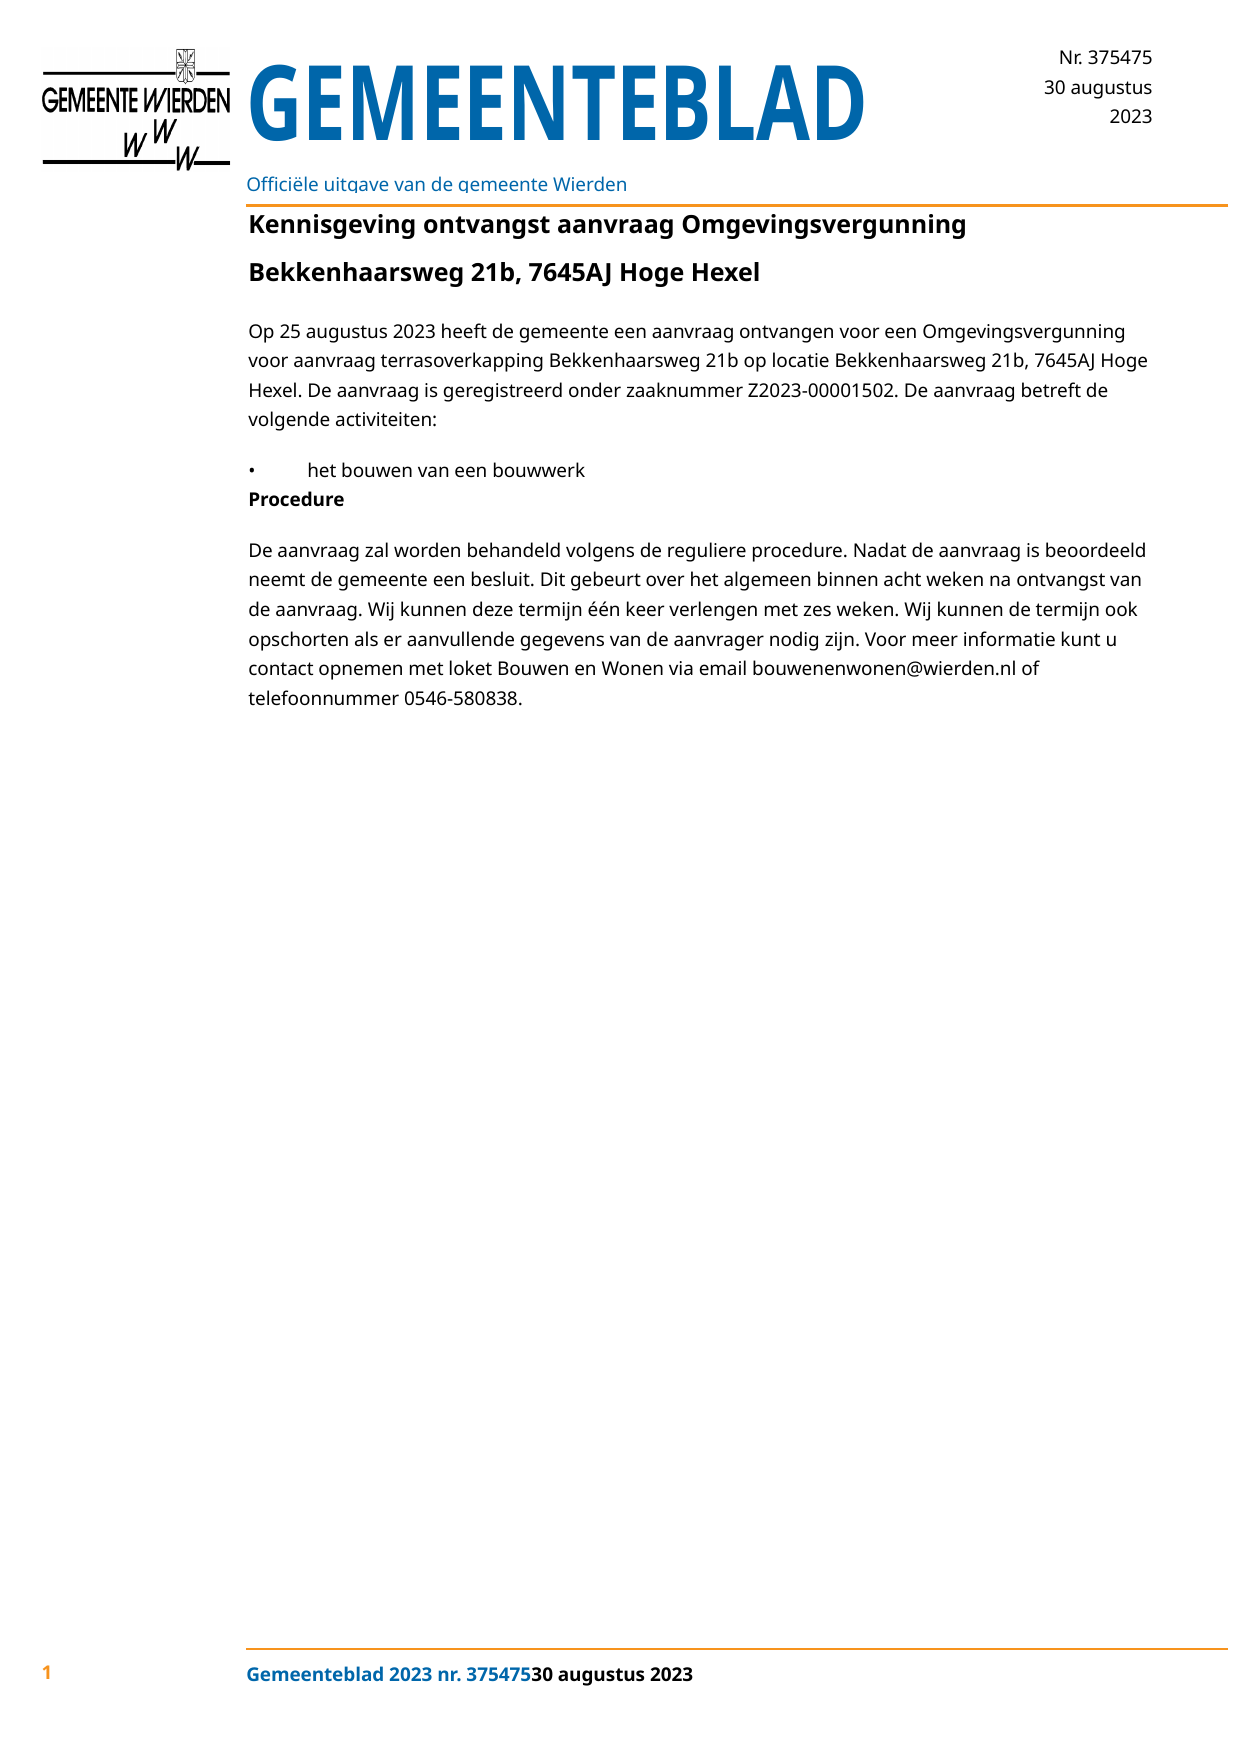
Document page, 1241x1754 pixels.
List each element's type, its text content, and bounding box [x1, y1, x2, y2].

text De aanvraag zal worden behandeld volgens de reguliere procedure. Nadat de aanvraag is beoordeeld neemt de gemeente een besluit. Dit gebeurt over het algemeen binnen acht weken na ontvangst van de aanvraag. Wij kunnen deze termijn één keer verlengen met zes weken. Wij kunnen de termijn ook opschorten als er aanvullende gegevens van de aanvrager nodig zijn. Voor meer informatie kunt u contact opnemen met loket Bouwen en Wonen via email bouwenenwonen@wierden.nl of telefoonnummer 0546-580838. [248, 537, 1152, 711]
text Op 25 augustus 2023 heeft de gemeente een aanvraag ontvangen voor een Omgevingsvergunning voor aanvraag terrasoverkapping Bekkenhaarsweg 21b op locatie Bekkenhaarsweg 21b, 7645AJ Hoge Hexel. De aanvraag is geregistreerd onder zaaknummer Z2023-00001502. De aanvraag betreft de volgende activiteiten: [248, 318, 1152, 432]
picture [41, 47, 231, 172]
text Kennisgeving ontvangst aanvraag Omgevingsvergunning Bekkenhaarsweg 21b, 7645AJ Hoge Hexel [248, 207, 1152, 288]
text Procedure [248, 487, 1152, 512]
list het bouwen van een bouwwerk [248, 457, 1152, 483]
